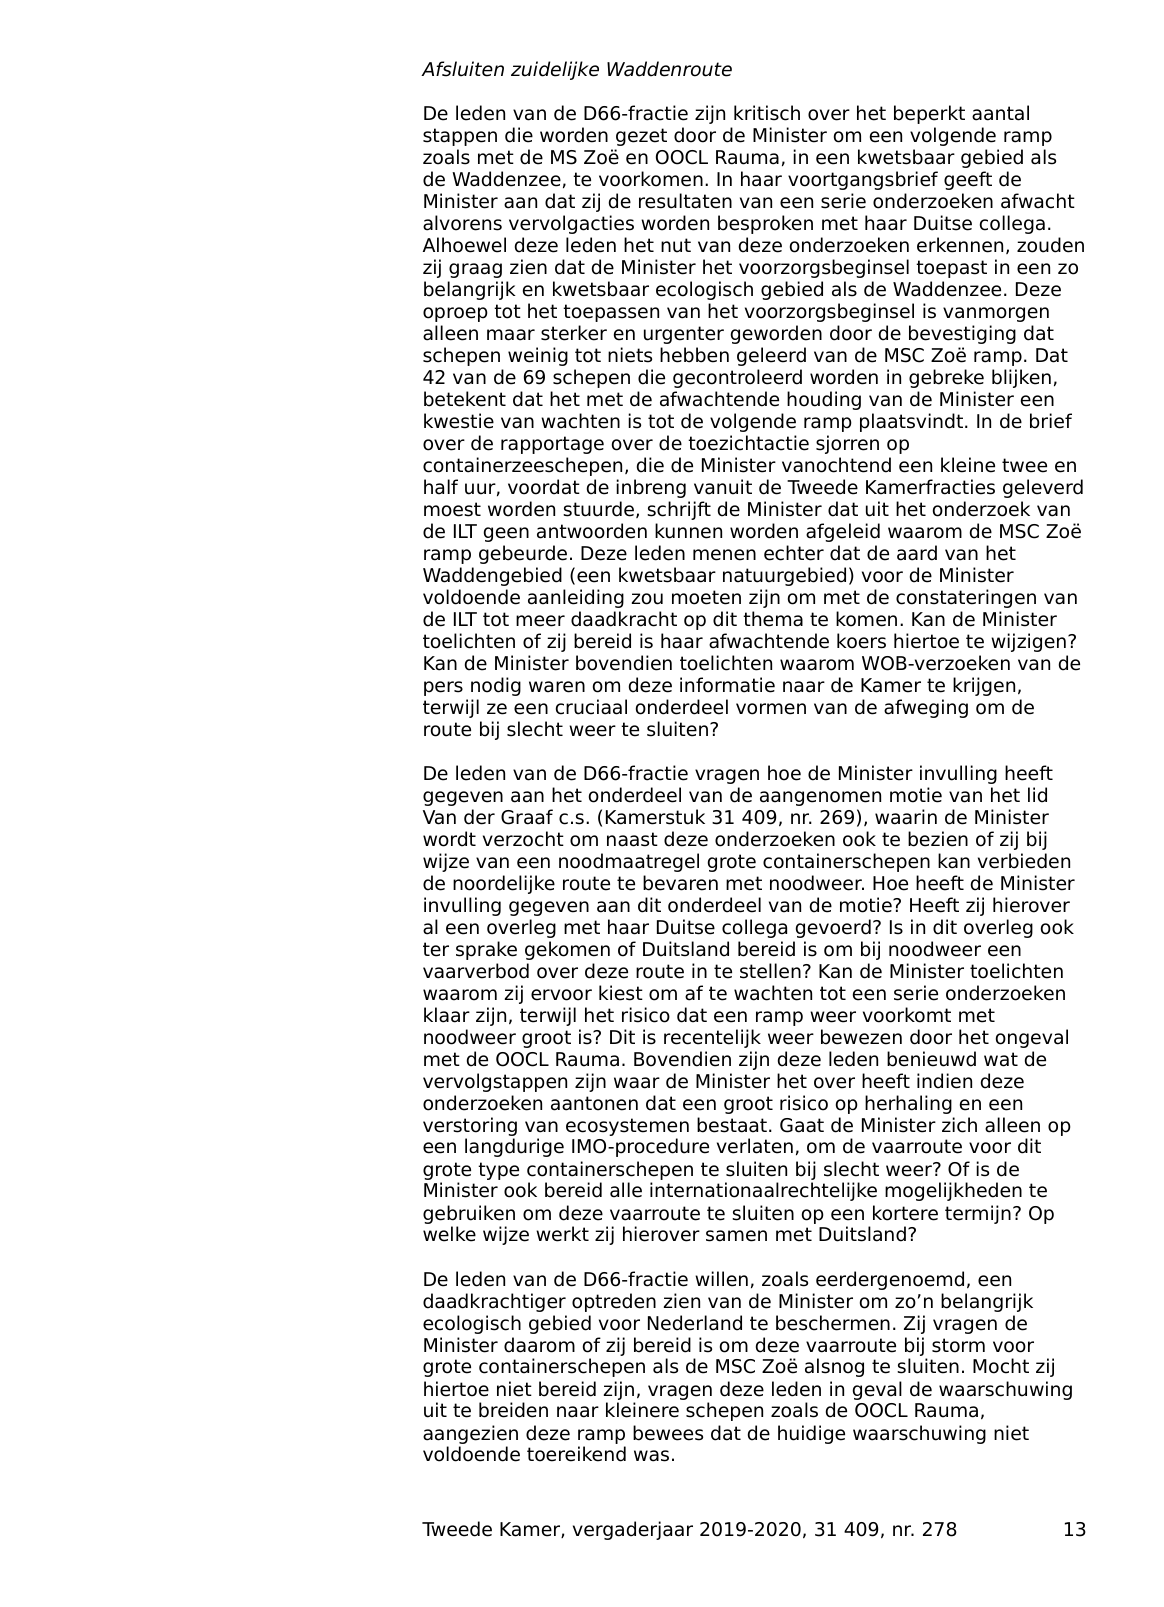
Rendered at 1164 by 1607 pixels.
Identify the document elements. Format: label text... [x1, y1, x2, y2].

text De leden van de D66-fractie willen, zoals eerdergenoemd, een daadkrachtiger optreden zien van de Minister om zo’n belangrijk ecologisch gebied voor Nederland te beschermen. Zij vragen de Minister daarom of zij bereid is om deze vaarroute bij storm voor grote containerschepen als de MSC Zoë alsnog te sluiten. Mocht zij hiertoe niet bereid zijn, vragen deze leden in geval de waarschuwing uit te breiden naar kleinere schepen zoals de OOCL Rauma, aangezien deze ramp bewees dat de huidige waarschuwing niet voldoende toereikend was. [422, 1268, 1087, 1466]
text De leden van de D66-fractie zijn kritisch over het beperkt aantal stappen die worden gezet door de Minister om een volgende ramp zoals met de MS Zoë en OOCL Rauma, in een kwetsbaar gebied als de Waddenzee, te voorkomen. In haar voortgangsbrief geeft de Minister aan dat zij de resultaten van een serie onderzoeken afwacht alvorens vervolgacties worden besproken met haar Duitse collega. Alhoewel deze leden het nut van deze onderzoeken erkennen, zouden zij graag zien dat de Minister het voorzorgsbeginsel toepast in een zo belangrijk en kwetsbaar ecologisch gebied als de Waddenzee. Deze oproep tot het toepassen van het voorzorgsbeginsel is vanmorgen alleen maar sterker en urgenter geworden door de bevestiging dat schepen weinig tot niets hebben geleerd van de MSC Zoë ramp. Dat 42 van de 69 schepen die gecontroleerd worden in gebreke blijken, betekent dat het met de afwachtende houding van de Minister een kwestie van wachten is tot de volgende ramp plaatsvindt. In de brief over de rapportage over de toezichtactie sjorren op containerzeeschepen, die de Minister vanochtend een kleine twee en half uur, voordat de inbreng vanuit de Tweede Kamerfracties geleverd moest worden stuurde, schrijft de Minister dat uit het onderzoek van de ILT geen antwoorden kunnen worden afgeleid waarom de MSC Zoë ramp gebeurde. Deze leden menen echter dat de aard van het Waddengebied (een kwetsbaar natuurgebied) voor de Minister voldoende aanleiding zou moeten zijn om met de constateringen van de ILT tot meer daadkracht op dit thema te komen. Kan de Minister toelichten of zij bereid is haar afwachtende koers hiertoe te wijzigen? Kan de Minister bovendien toelichten waarom WOB-verzoeken van de pers nodig waren om deze informatie naar de Kamer te krijgen, terwijl ze een cruciaal onderdeel vormen van de afweging om de route bij slecht weer te sluiten? [422, 103, 1087, 741]
subtitle Afsluiten zuidelijke Waddenroute [422, 59, 1087, 81]
text De leden van de D66-fractie vragen hoe de Minister invulling heeft gegeven aan het onderdeel van de aangenomen motie van het lid Van der Graaf c.s. (Kamerstuk 31 409, nr. 269), waarin de Minister wordt verzocht om naast deze onderzoeken ook te bezien of zij bij wijze van een noodmaatregel grote containerschepen kan verbieden de noordelijke route te bevaren met noodweer. Hoe heeft de Minister invulling gegeven aan dit onderdeel van de motie? Heeft zij hierover al een overleg met haar Duitse collega gevoerd? Is in dit overleg ook ter sprake gekomen of Duitsland bereid is om bij noodweer een vaarverbod over deze route in te stellen? Kan de Minister toelichten waarom zij ervoor kiest om af te wachten tot een serie onderzoeken klaar zijn, terwijl het risico dat een ramp weer voorkomt met noodweer groot is? Dit is recentelijk weer bewezen door het ongeval met de OOCL Rauma. Bovendien zijn deze leden benieuwd wat de vervolgstappen zijn waar de Minister het over heeft indien deze onderzoeken aantonen dat een groot risico op herhaling en een verstoring van ecosystemen bestaat. Gaat de Minister zich alleen op een langdurige IMO-procedure verlaten, om de vaarroute voor dit grote type containerschepen te sluiten bij slecht weer? Of is de Minister ook bereid alle internationaalrechtelijke mogelijkheden te gebruiken om deze vaarroute te sluiten op een kortere termijn? Op welke wijze werkt zij hierover samen met Duitsland? [422, 763, 1087, 1246]
